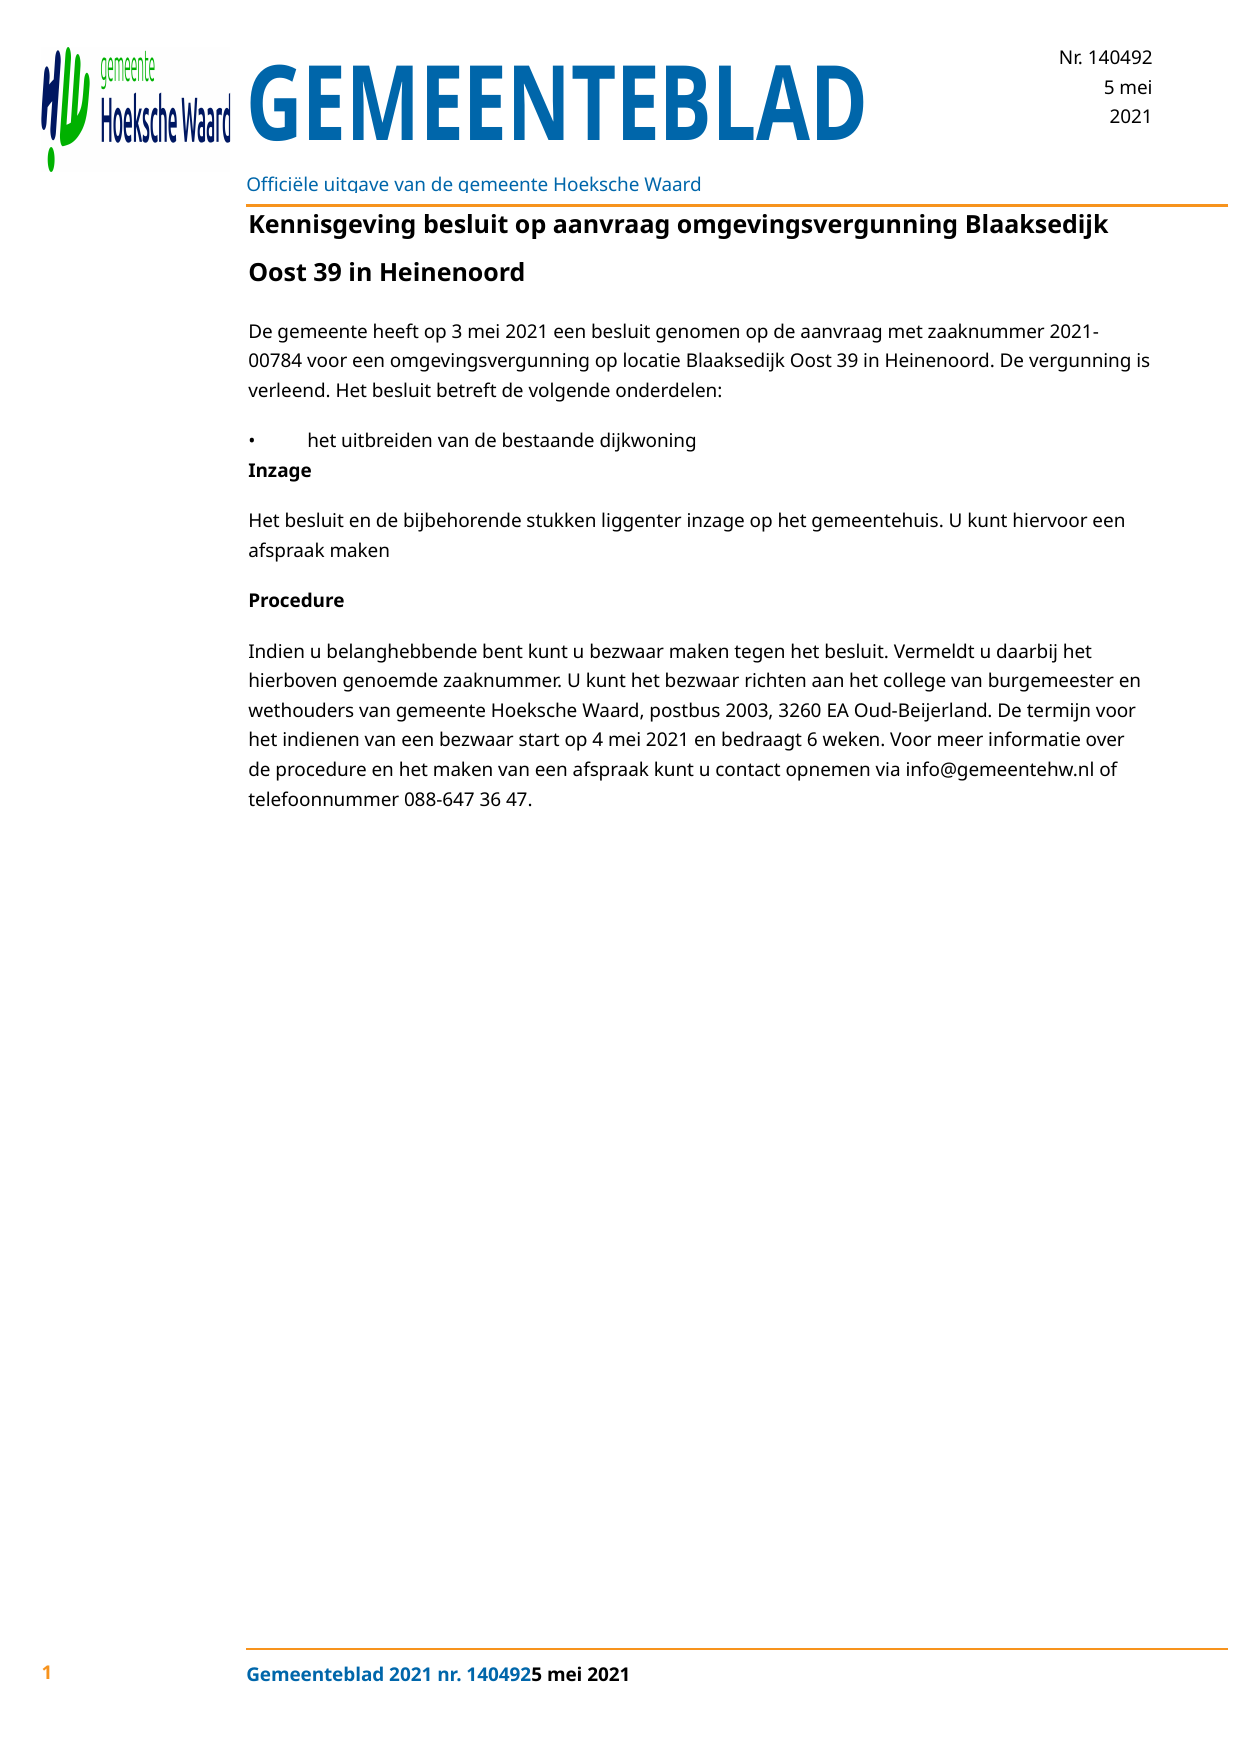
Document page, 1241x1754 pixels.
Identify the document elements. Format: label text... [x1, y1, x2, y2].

text Inzage [248, 457, 1152, 483]
text Indien u belanghebbende bent kunt u bezwaar maken tegen het besluit. Vermeldt u daarbij het hierboven genoemde zaaknummer. U kunt het bezwaar richten aan het college van burgemeester en wethouders van gemeente Hoeksche Waard, postbus 2003, 3260 EA Oud-Beijerland. De termijn voor het indienen van een bezwaar start op 4 mei 2021 en bedraagt 6 weken. Voor meer informatie over de procedure en het maken van een afspraak kunt u contact opnemen via info@gemeentehw.nl of telefoonnummer 088-647 36 47. [248, 638, 1152, 812]
text Procedure [248, 587, 1152, 613]
text Het besluit en de bijbehorende stukken liggenter inzage op het gemeentehuis. U kunt hiervoor een afspraak maken [248, 507, 1152, 563]
text De gemeente heeft op 3 mei 2021 een besluit genomen op de aanvraag met zaaknummer 2021-00784 voor een omgevingsvergunning op locatie Blaaksedijk Oost 39 in Heinenoord. De vergunning is verleend. Het besluit betreft de volgende onderdelen: [248, 318, 1152, 403]
list het uitbreiden van de bestaande dijkwoning [248, 427, 1152, 453]
picture [41, 47, 231, 172]
text Kennisgeving besluit op aanvraag omgevingsvergunning Blaaksedijk Oost 39 in Heinenoord [248, 207, 1152, 288]
